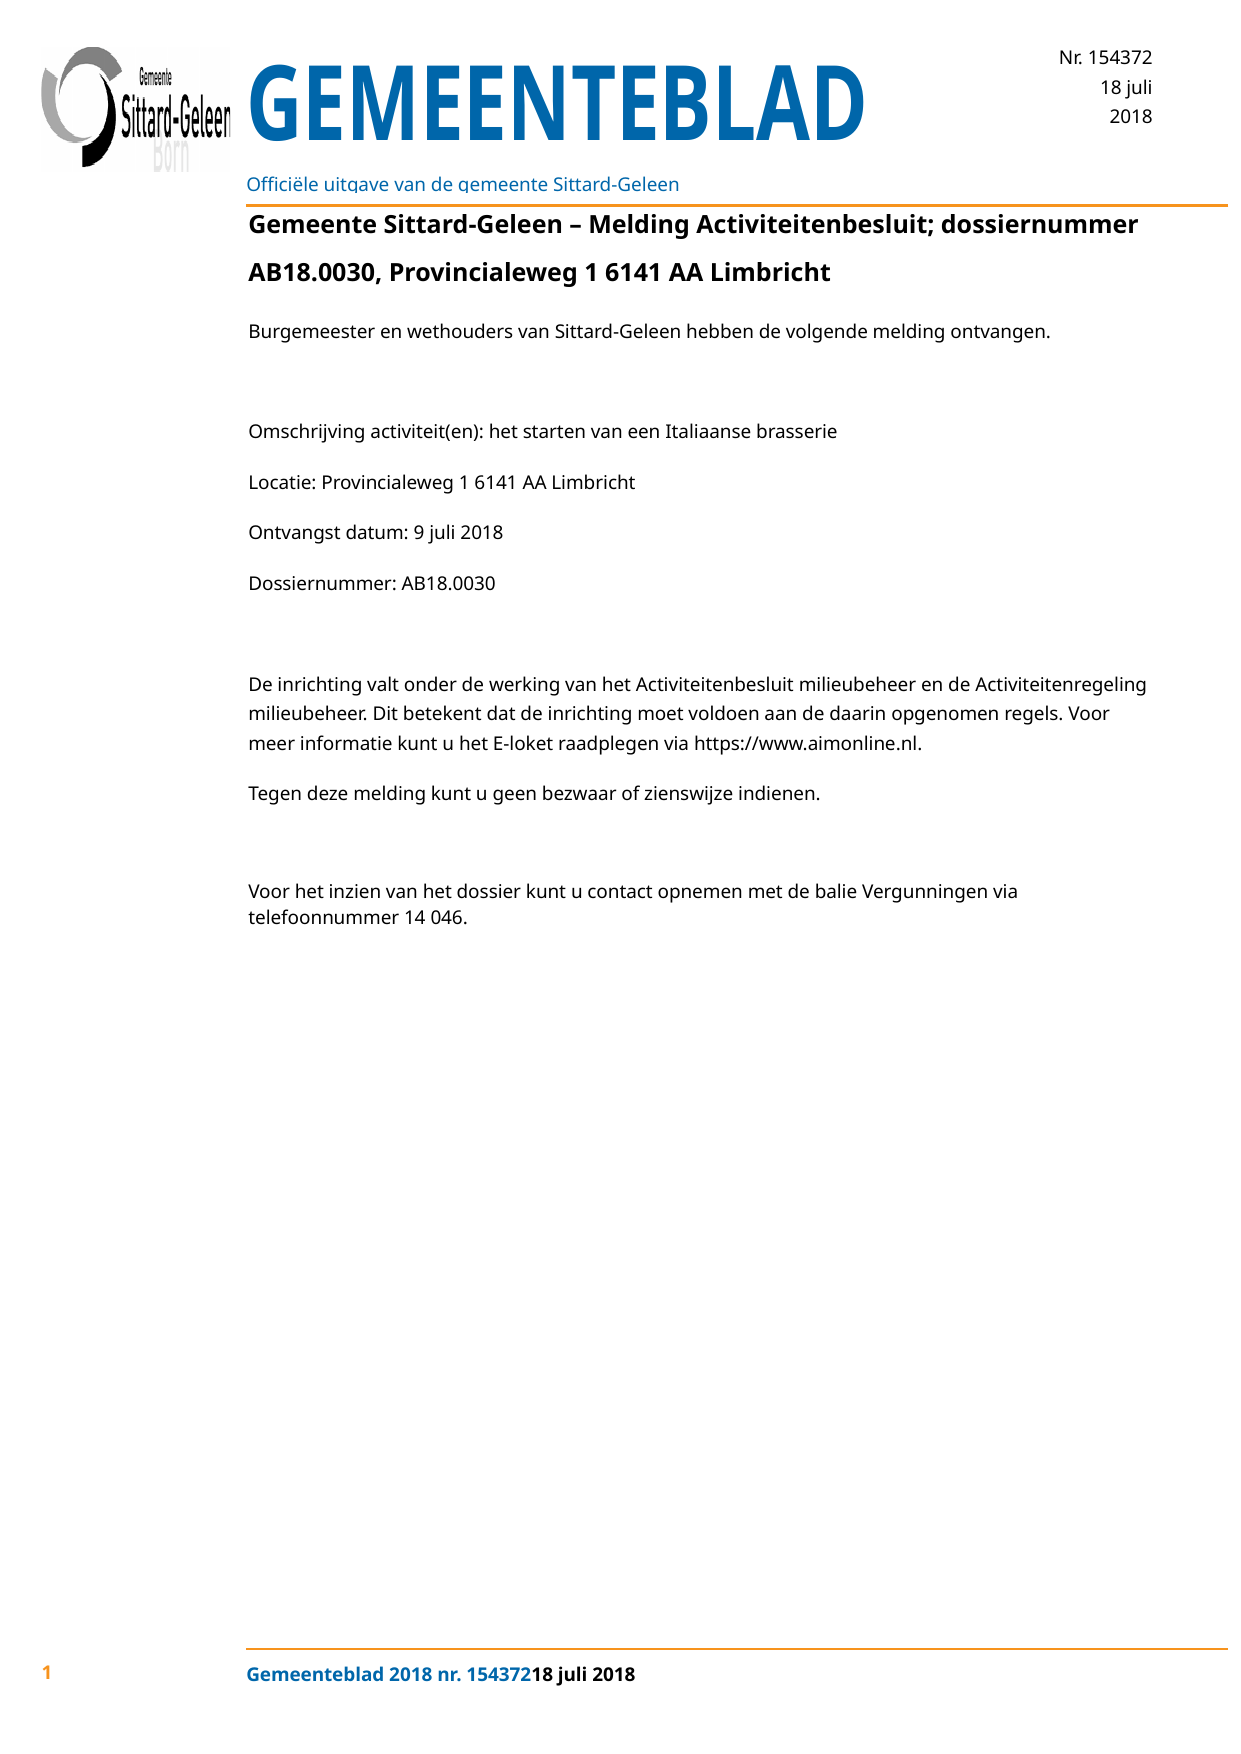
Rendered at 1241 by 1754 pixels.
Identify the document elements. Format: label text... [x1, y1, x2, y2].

text Burgemeester en wethouders van Sittard-Geleen hebben de volgende melding ontvangen. [248, 318, 1152, 344]
text De inrichting valt onder de werking van het Activiteitenbesluit milieubeheer en de Activiteitenregeling milieubeheer. Dit betekent dat de inrichting moet voldoen aan de daarin opgenomen regels. Voor meer informatie kunt u het E-loket raadplegen via https://www.aimonline.nl. [248, 671, 1152, 756]
picture [41, 47, 231, 172]
text Locatie: Provincialeweg 1 6141 AA Limbricht [248, 469, 1152, 495]
text Tegen deze melding kunt u geen bezwaar of zienswijze indienen. [248, 780, 1152, 806]
text Dossiernummer: AB18.0030 [248, 570, 1152, 596]
text Voor het inzien van het dossier kunt u contact opnemen met de balie Vergunningen via telefoonnummer 14 046. [248, 879, 1152, 930]
text Gemeente Sittard-Geleen – Melding Activiteitenbesluit; dossiernummer AB18.0030, Provincialeweg 1 6141 AA Limbricht [248, 207, 1152, 288]
text Ontvangst datum: 9 juli 2018 [248, 519, 1152, 545]
text Omschrijving activiteit(en): het starten van een Italiaanse brasserie [248, 419, 1152, 444]
